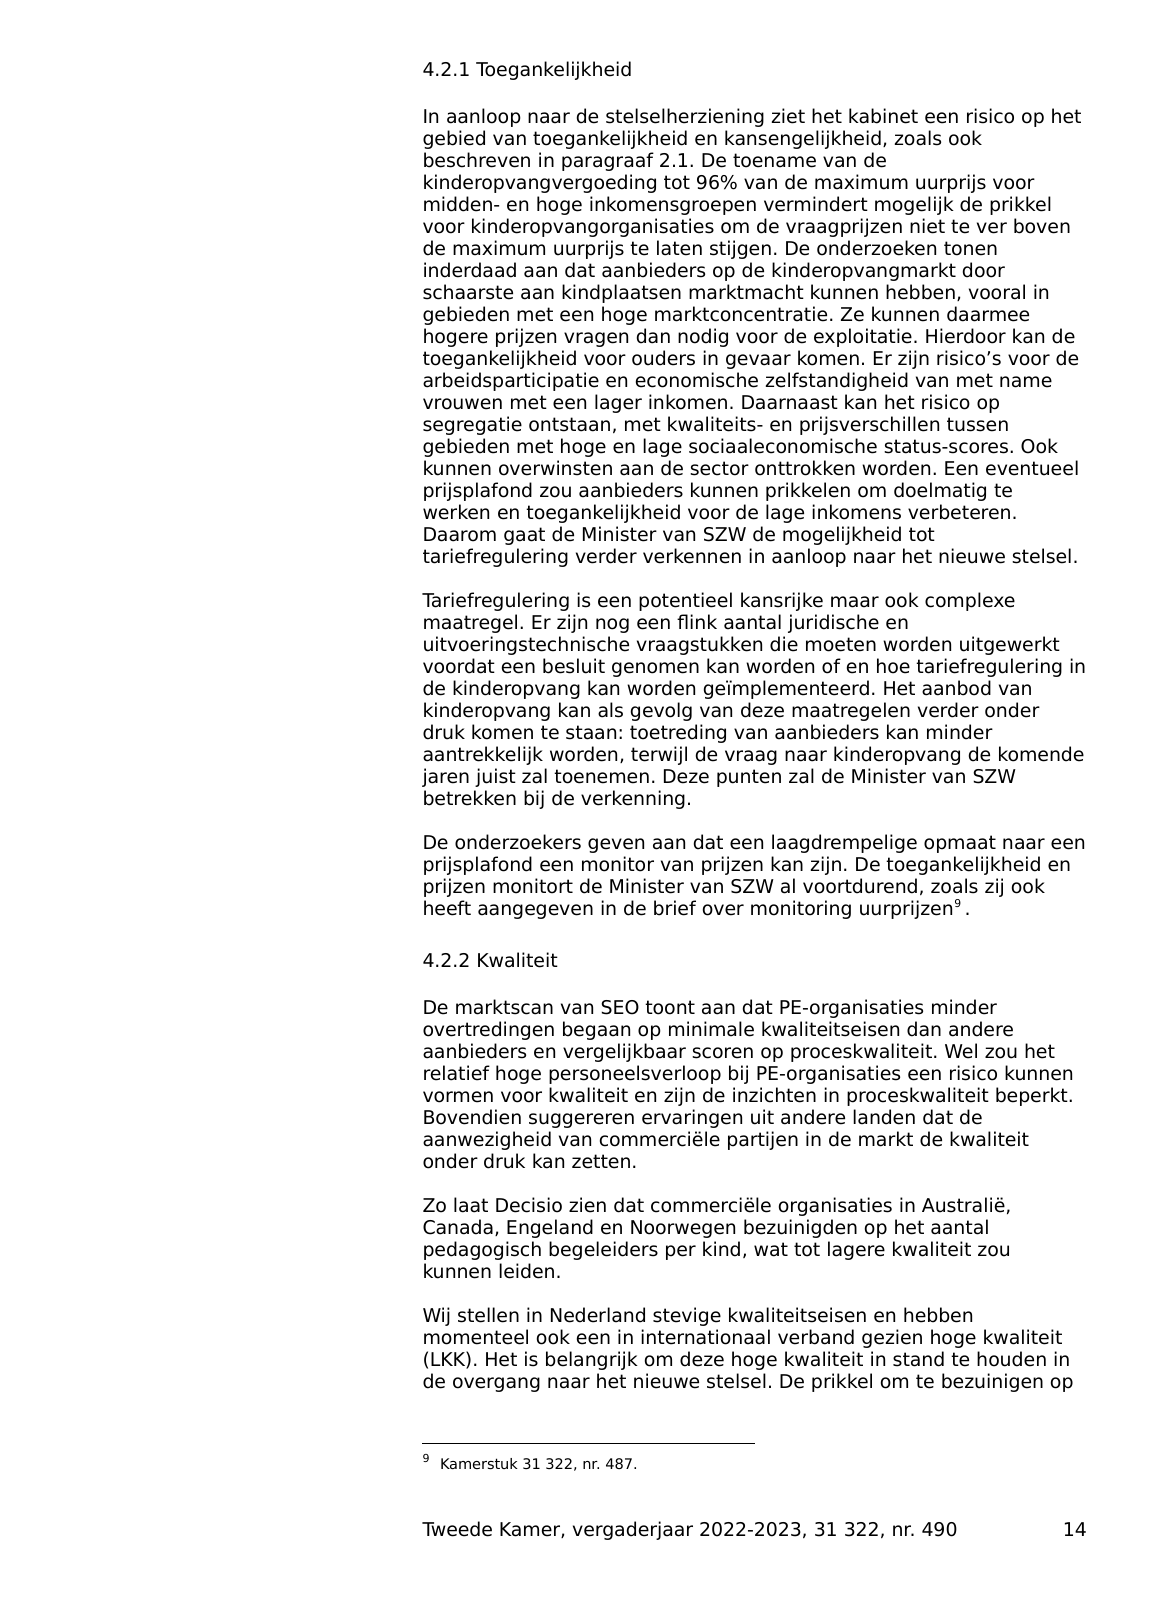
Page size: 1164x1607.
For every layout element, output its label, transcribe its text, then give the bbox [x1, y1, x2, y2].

text In aanloop naar de stelselherziening ziet het kabinet een risico op het gebied van toegankelijkheid en kansengelijkheid, zoals ook beschreven in paragraaf 2.1. De toename van de kinderopvangvergoeding tot 96% van de maximum uurprijs voor midden- en hoge inkomensgroepen vermindert mogelijk de prikkel voor kinderopvangorganisaties om de vraagprijzen niet te ver boven de maximum uurprijs te laten stijgen. De onderzoeken tonen inderdaad aan dat aanbieders op de kinderopvangmarkt door schaarste aan kindplaatsen marktmacht kunnen hebben, vooral in gebieden met een hoge marktconcentratie. Ze kunnen daarmee hogere prijzen vragen dan nodig voor de exploitatie. Hierdoor kan de toegankelijkheid voor ouders in gevaar komen. Er zijn risico’s voor de arbeidsparticipatie en economische zelfstandigheid van met name vrouwen met een lager inkomen. Daarnaast kan het risico op segregatie ontstaan, met kwaliteits- en prijsverschillen tussen gebieden met hoge en lage sociaaleconomische status-scores. Ook kunnen overwinsten aan de sector onttrokken worden. Een eventueel prijsplafond zou aanbieders kunnen prikkelen om doelmatig te werken en toegankelijkheid voor de lage inkomens verbeteren. Daarom gaat de Minister van SZW de mogelijkheid tot tariefregulering verder verkennen in aanloop naar het nieuwe stelsel. [422, 106, 1087, 568]
text Zo laat Decisio zien dat commerciële organisaties in Australië, Canada, Engeland en Noorwegen bezuinigden op het aantal pedagogisch begeleiders per kind, wat tot lagere kwaliteit zou kunnen leiden. [422, 1195, 1087, 1283]
text De onderzoekers geven aan dat een laagdrempelige opmaat naar een prijsplafond een monitor van prijzen kan zijn. De toegankelijkheid en prijzen monitort de Minister van SZW al voortdurend, zoals zij ook heeft aangegeven in de brief over monitoring uurprijzen. [422, 832, 1087, 920]
subtitle 4.2.2 Kwaliteit [422, 950, 1087, 972]
subtitle 4.2.1 Toegankelijkheid [422, 59, 1087, 81]
text Kamerstuk 31 322, nr. 487. [422, 1452, 1087, 1474]
text De marktscan van SEO toont aan dat PE-organisaties minder overtredingen begaan op minimale kwaliteitseisen dan andere aanbieders en vergelijkbaar scoren op proceskwaliteit. Wel zou het relatief hoge personeelsverloop bij PE-organisaties een risico kunnen vormen voor kwaliteit en zijn de inzichten in proceskwaliteit beperkt. Bovendien suggereren ervaringen uit andere landen dat de aanwezigheid van commerciële partijen in de markt de kwaliteit onder druk kan zetten. [422, 997, 1087, 1172]
text Wij stellen in Nederland stevige kwaliteitseisen en hebben momenteel ook een in internationaal verband gezien hoge kwaliteit (LKK). Het is belangrijk om deze hoge kwaliteit in stand te houden in de overgang naar het nieuwe stelsel. De prikkel om te bezuinigen op [422, 1305, 1087, 1393]
text Tariefregulering is een potentieel kansrijke maar ook complexe maatregel. Er zijn nog een flink aantal juridische en uitvoeringstechnische vraagstukken die moeten worden uitgewerkt voordat een besluit genomen kan worden of en hoe tariefregulering in de kinderopvang kan worden geïmplementeerd. Het aanbod van kinderopvang kan als gevolg van deze maatregelen verder onder druk komen te staan: toetreding van aanbieders kan minder aantrekkelijk worden, terwijl de vraag naar kinderopvang de komende jaren juist zal toenemen. Deze punten zal de Minister van SZW betrekken bij de verkenning. [422, 590, 1087, 809]
